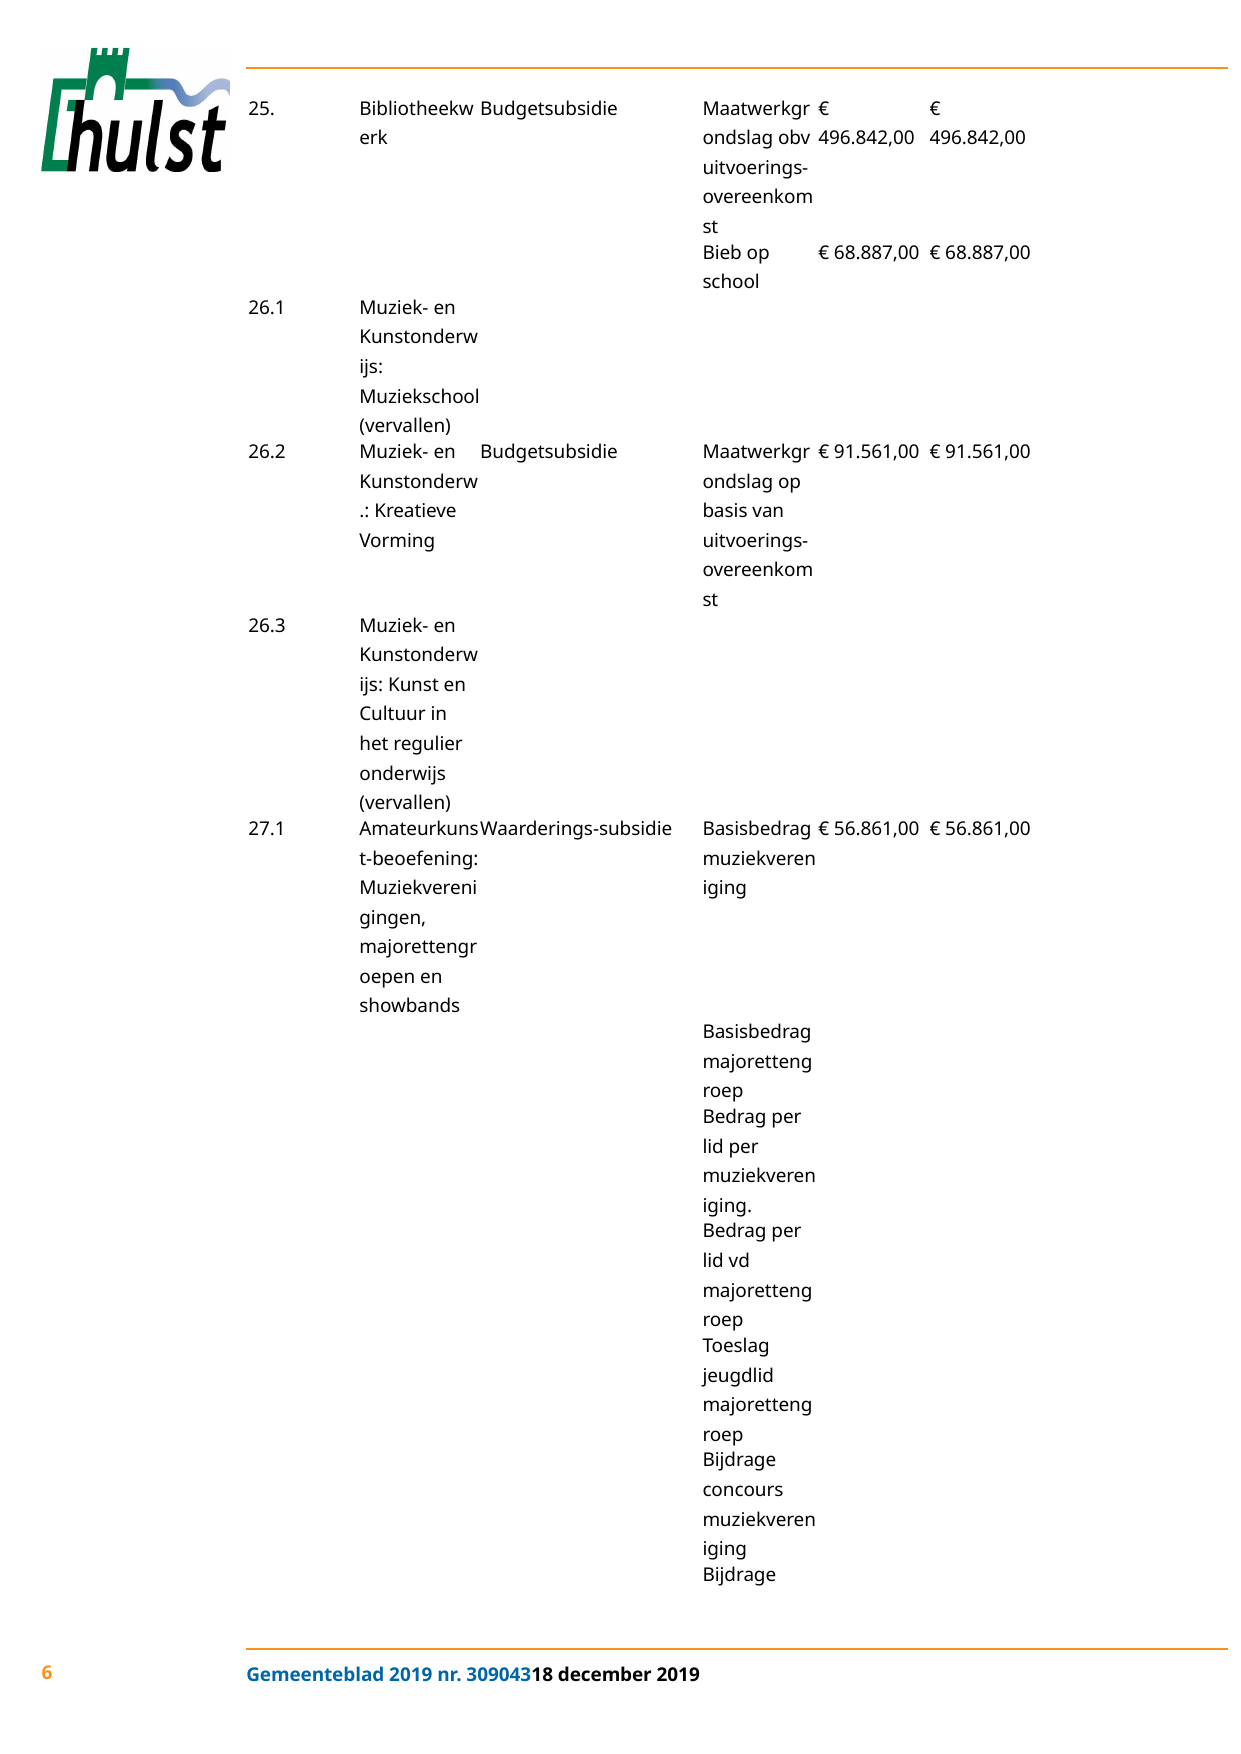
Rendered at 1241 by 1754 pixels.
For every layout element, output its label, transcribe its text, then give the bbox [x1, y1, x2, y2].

table_cell 26.3 [248, 612, 359, 815]
table_cell Muziek- en Kunstonderwijs: Muziekschool (vervallen) [359, 294, 480, 438]
table_cell [248, 1018, 359, 1103]
table_cell [480, 612, 702, 815]
table_cell € 56.861,00 [818, 815, 929, 1018]
table_cell Bibliotheekwerk [359, 95, 480, 239]
table_cell 26.1 [248, 294, 359, 438]
table_cell Toeslag jeugdlid majorettengroep [702, 1332, 818, 1447]
table_cell [929, 1332, 1040, 1447]
table_cell [359, 1332, 480, 1447]
table_cell Budgetsubsidie [480, 95, 702, 239]
table_cell Muziek- en Kunstonderw.: Kreatieve Vorming [359, 438, 480, 612]
table_cell [929, 612, 1040, 815]
table_cell [818, 1561, 929, 1587]
table_cell [929, 1103, 1040, 1218]
table_cell [480, 1561, 702, 1587]
table_cell Budgetsubsidie [480, 438, 702, 612]
table_cell [818, 1447, 929, 1561]
table_cell [480, 1018, 702, 1103]
table_cell Bedrag per lid per muziekvereniging. [702, 1103, 818, 1218]
table_cell [1040, 1447, 1152, 1561]
table_cell [1040, 1018, 1152, 1103]
table_cell [248, 1561, 359, 1587]
table_cell [359, 1218, 480, 1332]
picture [41, 47, 231, 172]
table_cell [818, 1332, 929, 1447]
table_cell [702, 294, 818, 438]
table_cell Bijdrage concours muziekvereniging [702, 1447, 818, 1561]
table_cell [818, 294, 929, 438]
table_cell [929, 1561, 1040, 1587]
table_cell [1040, 438, 1152, 612]
table_cell [1040, 612, 1152, 815]
table_cell [818, 1218, 929, 1332]
table_cell [248, 1103, 359, 1218]
table_cell [818, 1103, 929, 1218]
table_cell [480, 1447, 702, 1561]
table_cell [818, 612, 929, 815]
table_cell [359, 239, 480, 294]
table_cell € 496.842,00 [818, 95, 929, 239]
table_cell 26.2 [248, 438, 359, 612]
table_cell [480, 1332, 702, 1447]
table_cell [480, 294, 702, 438]
table_cell [1040, 239, 1152, 294]
table_cell [702, 612, 818, 815]
table_cell Basisbedrag majorettengroep [702, 1018, 818, 1103]
table_cell 25. [248, 95, 359, 239]
table_cell [1040, 1561, 1152, 1587]
table_cell 27.1 [248, 815, 359, 1018]
table_cell [1040, 1103, 1152, 1218]
table_cell [248, 239, 359, 294]
table_cell € 91.561,00 [818, 438, 929, 612]
table_cell [359, 1103, 480, 1218]
table_cell [929, 1447, 1040, 1561]
table_cell Muziek- en Kunstonderwijs: Kunst en Cultuur in het regulier onderwijs (vervallen) [359, 612, 480, 815]
table_cell [818, 1018, 929, 1103]
table_cell € 68.887,00 [929, 239, 1040, 294]
table_cell Basisbedrag muziekvereniging [702, 815, 818, 1018]
table_cell Bedrag per lid vd majorettengroep [702, 1218, 818, 1332]
table_cell Bieb op school [702, 239, 818, 294]
table_cell Waarderings-subsidie [480, 815, 702, 1018]
table_cell [1040, 1332, 1152, 1447]
table_cell [1040, 294, 1152, 438]
table_cell € 496.842,00 [929, 95, 1040, 239]
table_cell [1040, 95, 1152, 239]
table_cell [359, 1561, 480, 1587]
table_cell [1040, 815, 1152, 1018]
table_cell € 91.561,00 [929, 438, 1040, 612]
table_cell [480, 239, 702, 294]
table_cell [929, 1218, 1040, 1332]
table_cell [1040, 1218, 1152, 1332]
table_cell Bijdrage [702, 1561, 818, 1587]
table_cell [480, 1103, 702, 1218]
table_cell Amateurkunst-beoefening: Muziekverenigingen, majorettengroepen en showbands [359, 815, 480, 1018]
table_cell [480, 1218, 702, 1332]
table_cell [248, 1447, 359, 1561]
table_cell Maatwerkgrondslag obv uitvoerings-overeenkomst [702, 95, 818, 239]
table_cell [359, 1018, 480, 1103]
table_cell [248, 1218, 359, 1332]
table_cell € 68.887,00 [818, 239, 929, 294]
table_cell [929, 1018, 1040, 1103]
table_cell Maatwerkgrondslag op basis van uitvoerings-overeenkomst [702, 438, 818, 612]
table_cell € 56.861,00 [929, 815, 1040, 1018]
table_cell [248, 1332, 359, 1447]
table_cell [359, 1447, 480, 1561]
table_cell [929, 294, 1040, 438]
